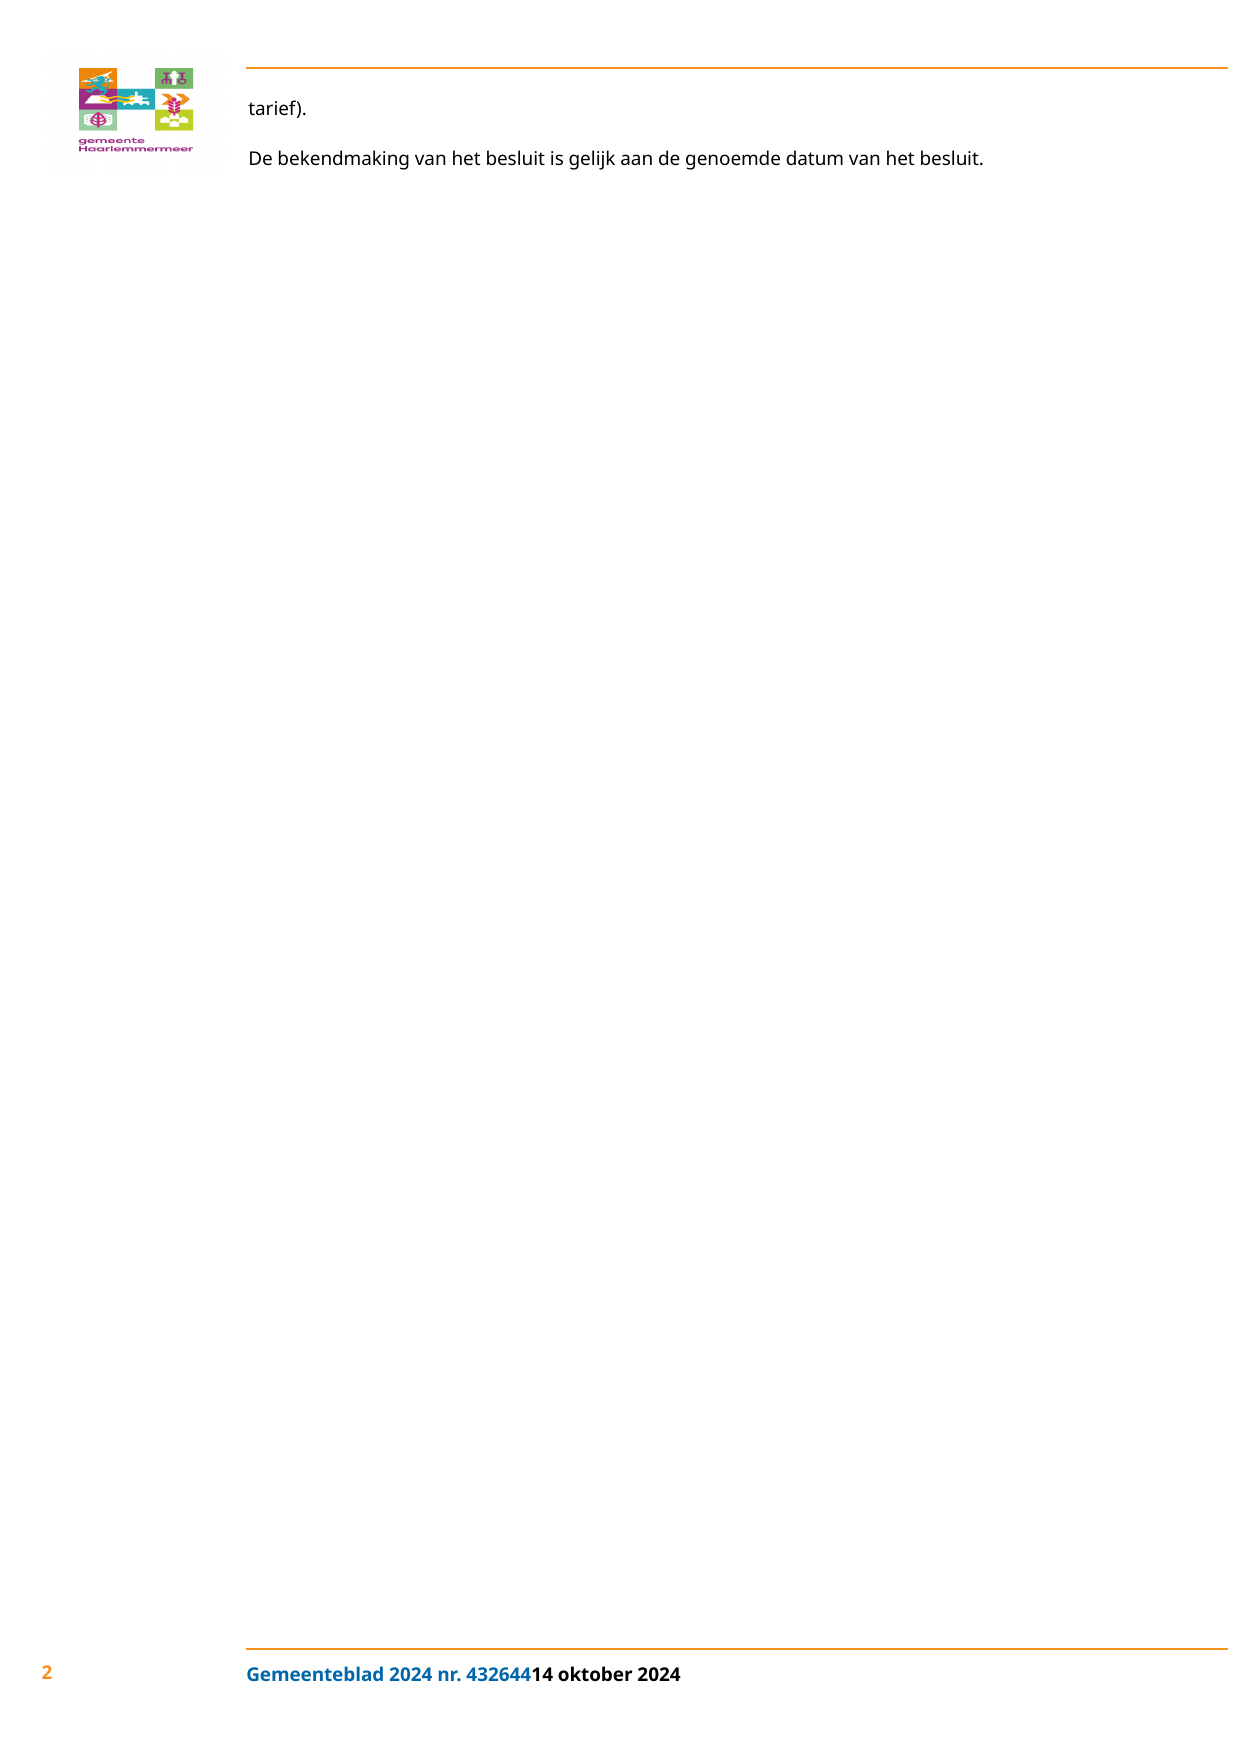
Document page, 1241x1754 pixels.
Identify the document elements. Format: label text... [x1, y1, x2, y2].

text De bekendmaking van het besluit is gelijk aan de genoemde datum van het besluit. [248, 145, 1152, 171]
picture [41, 47, 231, 172]
text tarief). [248, 95, 1152, 121]
